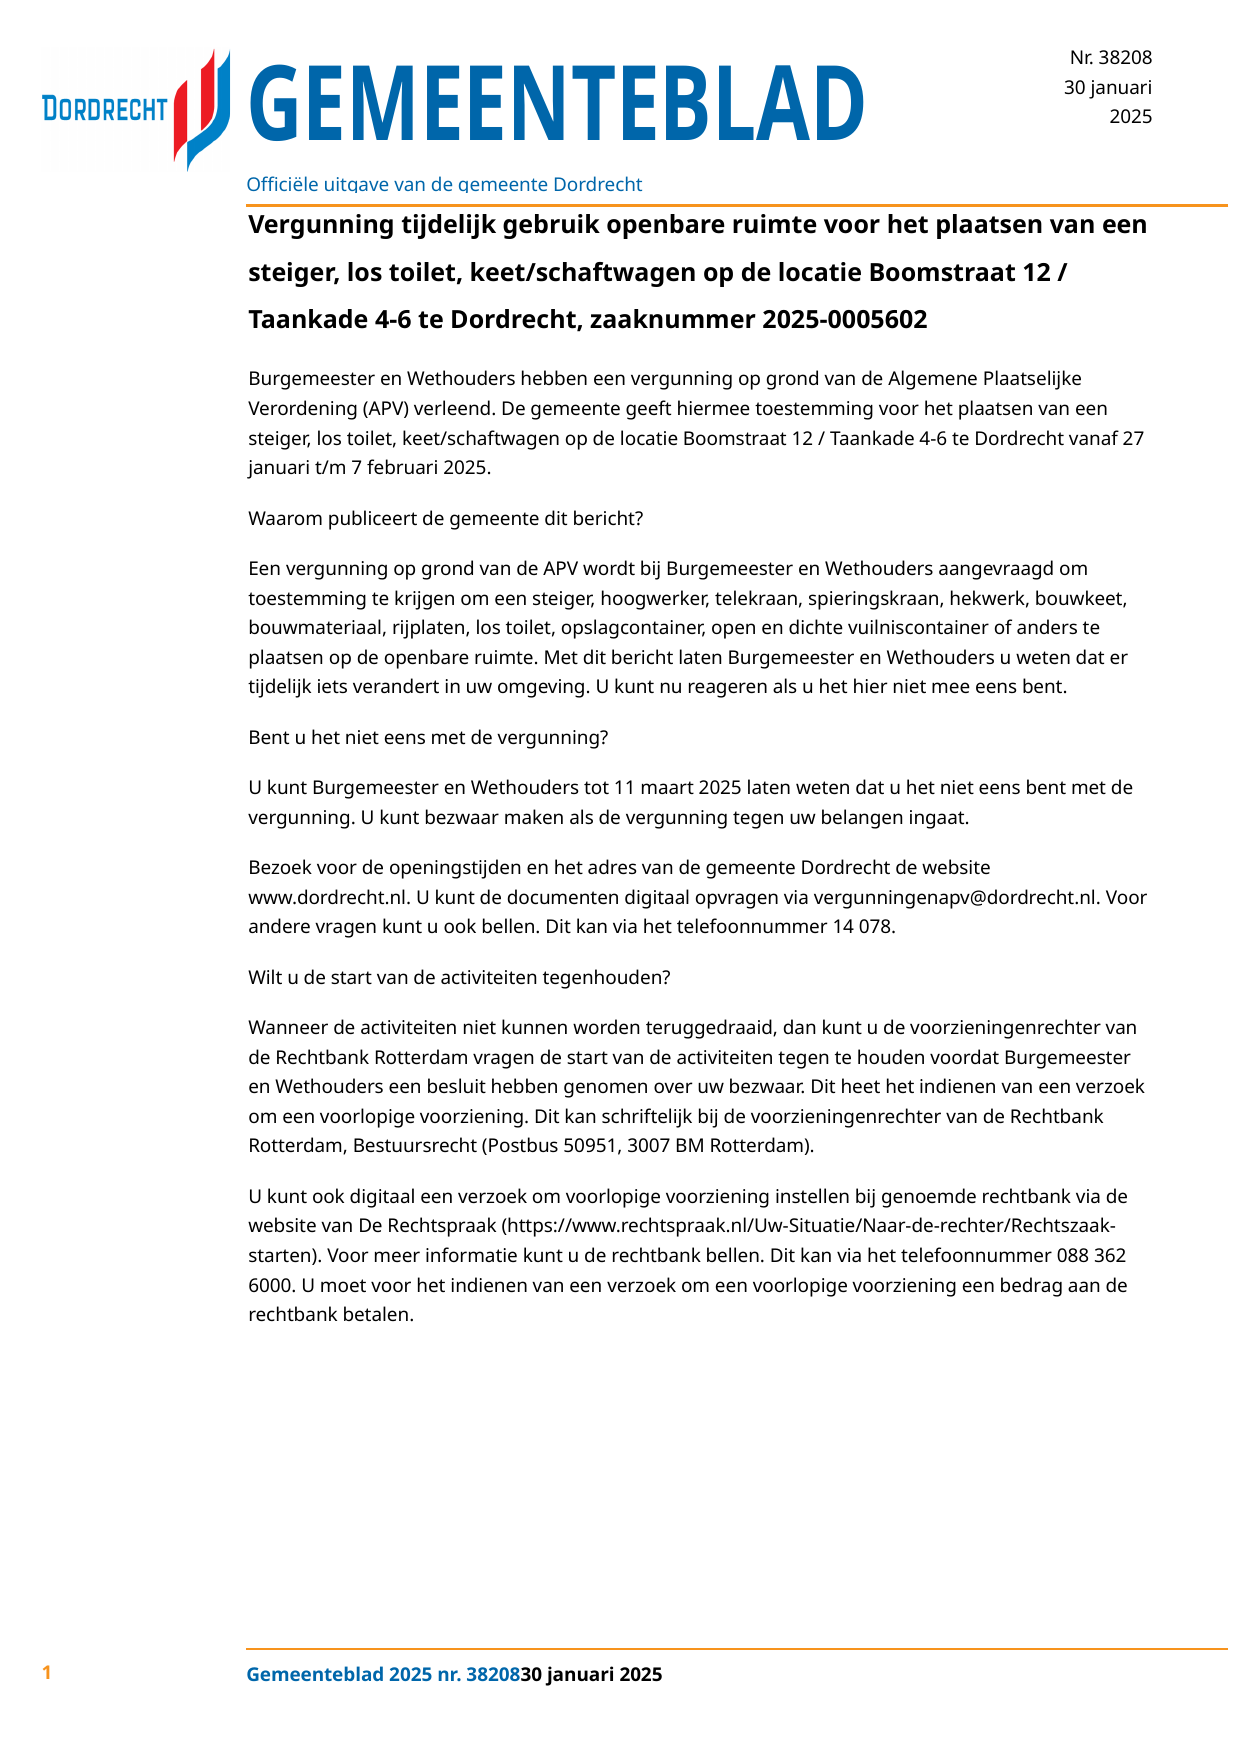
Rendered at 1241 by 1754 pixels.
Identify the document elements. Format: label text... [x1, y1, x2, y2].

text U kunt ook digitaal een verzoek om voorlopige voorziening instellen bij genoemde rechtbank via de website van De Rechtspraak (https://www.rechtspraak.nl/Uw-Situatie/Naar-de-rechter/Rechtszaak-starten). Voor meer informatie kunt u de rechtbank bellen. Dit kan via het telefoonnummer 088 362 6000. U moet voor het indienen van een verzoek om een voorlopige voorziening een bedrag aan de rechtbank betalen. [248, 1183, 1152, 1327]
text Bezoek voor de openingstijden en het adres van de gemeente Dordrecht de website www.dordrecht.nl. U kunt de documenten digitaal opvragen via vergunningenapv@dordrecht.nl. Voor andere vragen kunt u ook bellen. Dit kan via het telefoonnummer 14 078. [248, 854, 1152, 939]
text Bent u het niet eens met de vergunning? [248, 724, 1152, 749]
text Wanneer de activiteiten niet kunnen worden teruggedraaid, dan kunt u de voorzieningenrechter van de Rechtbank Rotterdam vragen de start van de activiteiten tegen te houden voordat Burgemeester en Wethouders een besluit hebben genomen over uw bezwaar. Dit heet het indienen van een verzoek om een voorlopige voorziening. Dit kan schriftelijk bij de voorzieningenrechter van de Rechtbank Rotterdam, Bestuursrecht (Postbus 50951, 3007 BM Rotterdam). [248, 1014, 1152, 1158]
picture [41, 47, 231, 172]
text Vergunning tijdelijk gebruik openbare ruimte voor het plaatsen van een steiger, los toilet, keet/schaftwagen op de locatie Boomstraat 12 / Taankade 4-6 te Dordrecht, zaaknummer 2025-0005602 [248, 207, 1152, 336]
text Wilt u de start van de activiteiten tegenhouden? [248, 964, 1152, 989]
text U kunt Burgemeester en Wethouders tot 11 maart 2025 laten weten dat u het niet eens bent met de vergunning. U kunt bezwaar maken als de vergunning tegen uw belangen ingaat. [248, 774, 1152, 829]
text Een vergunning op grond van de APV wordt bij Burgemeester en Wethouders aangevraagd om toestemming te krijgen om een steiger, hoogwerker, telekraan, spieringskraan, hekwerk, bouwkeet, bouwmateriaal, rijplaten, los toilet, opslagcontainer, open en dichte vuilniscontainer of anders te plaatsen op de openbare ruimte. Met dit bericht laten Burgemeester en Wethouders u weten dat er tijdelijk iets verandert in uw omgeving. U kunt nu reageren als u het hier niet mee eens bent. [248, 555, 1152, 699]
text Waarom publiceert de gemeente dit bericht? [248, 505, 1152, 530]
text Burgemeester en Wethouders hebben een vergunning op grond van de Algemene Plaatselijke Verordening (APV) verleend. De gemeente geeft hiermee toestemming voor het plaatsen van een steiger, los toilet, keet/schaftwagen op de locatie Boomstraat 12 / Taankade 4-6 te Dordrecht vanaf 27 januari t/m 7 februari 2025. [248, 366, 1152, 480]
